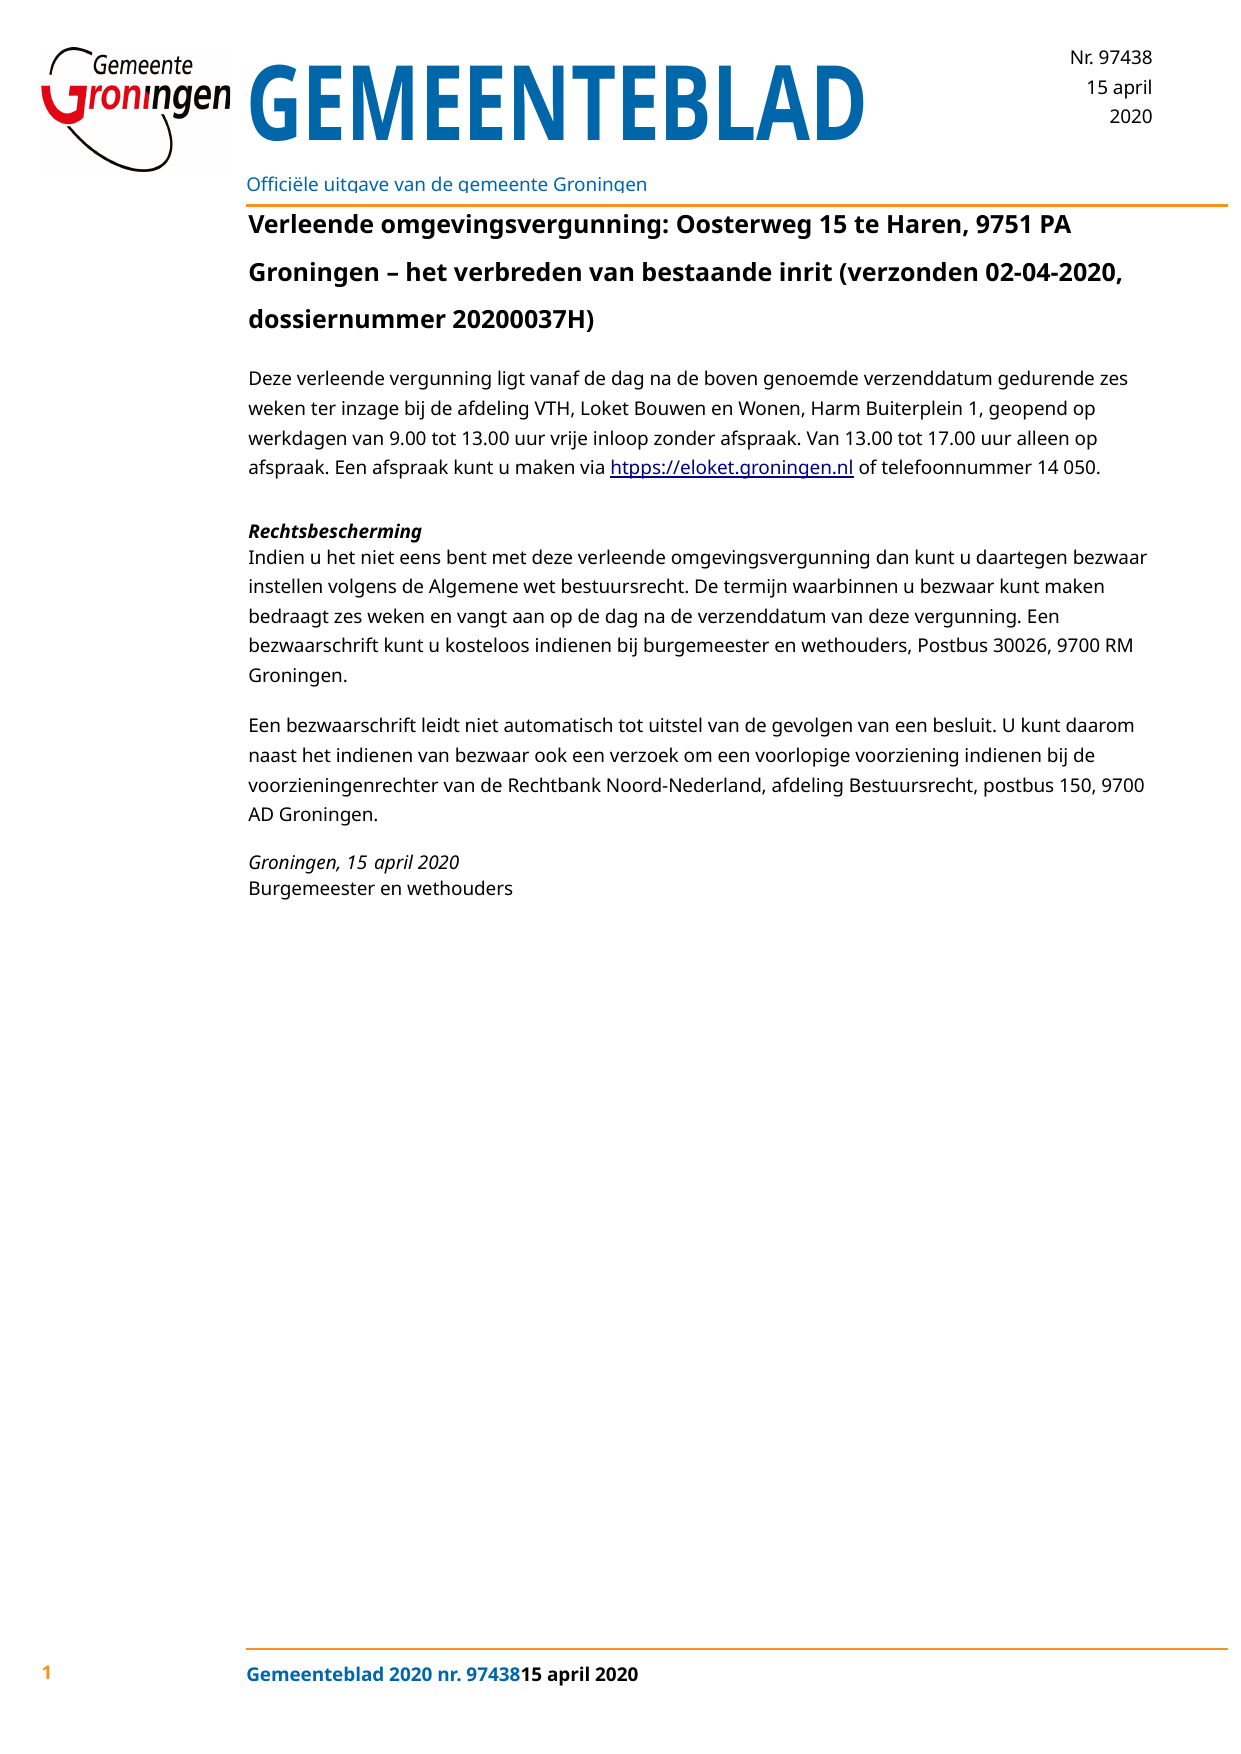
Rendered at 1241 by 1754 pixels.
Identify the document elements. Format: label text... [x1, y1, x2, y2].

text Rechtsbescherming [248, 518, 1152, 544]
text Deze verleende vergunning ligt vanaf de dag na de boven genoemde verzenddatum gedurende zes weken ter inzage bij de afdeling VTH, Loket Bouwen en Wonen, Harm Buiterplein 1, geopend op werkdagen van 9.00 tot 13.00 uur vrije inloop zonder afspraak. Van 13.00 tot 17.00 uur alleen op afspraak. Een afspraak kunt u maken via htpps://eloket.groningen.nl of telefoonnummer 14 050. [248, 366, 1152, 480]
text Een bezwaarschrift leidt niet automatisch tot uitstel van de gevolgen van een besluit. U kunt daarom naast het indienen van bezwaar ook een verzoek om een voorlopige voorziening indienen bij de voorzieningenrechter van de Rechtbank Noord-Nederland, afdeling Bestuursrecht, postbus 150, 9700 AD Groningen. [248, 713, 1152, 827]
text Verleende omgevingsvergunning: Oosterweg 15 te Haren, 9751 PA Groningen – het verbreden van bestaande inrit (verzonden 02-04-2020, dossiernummer 20200037H) [248, 207, 1152, 336]
text Indien u het niet eens bent met deze verleende omgevingsvergunning dan kunt u daartegen bezwaar instellen volgens de Algemene wet bestuursrecht. De termijn waarbinnen u bezwaar kunt maken bedraagt zes weken en vangt aan op de dag na de verzenddatum van deze vergunning. Een bezwaarschrift kunt u kosteloos indienen bij burgemeester en wethouders, Postbus 30026, 9700 RM Groningen. [248, 544, 1152, 688]
picture [41, 47, 231, 172]
text Burgemeester en wethouders [248, 875, 1152, 901]
text Groningen, 15 april 2020 [248, 849, 1152, 875]
